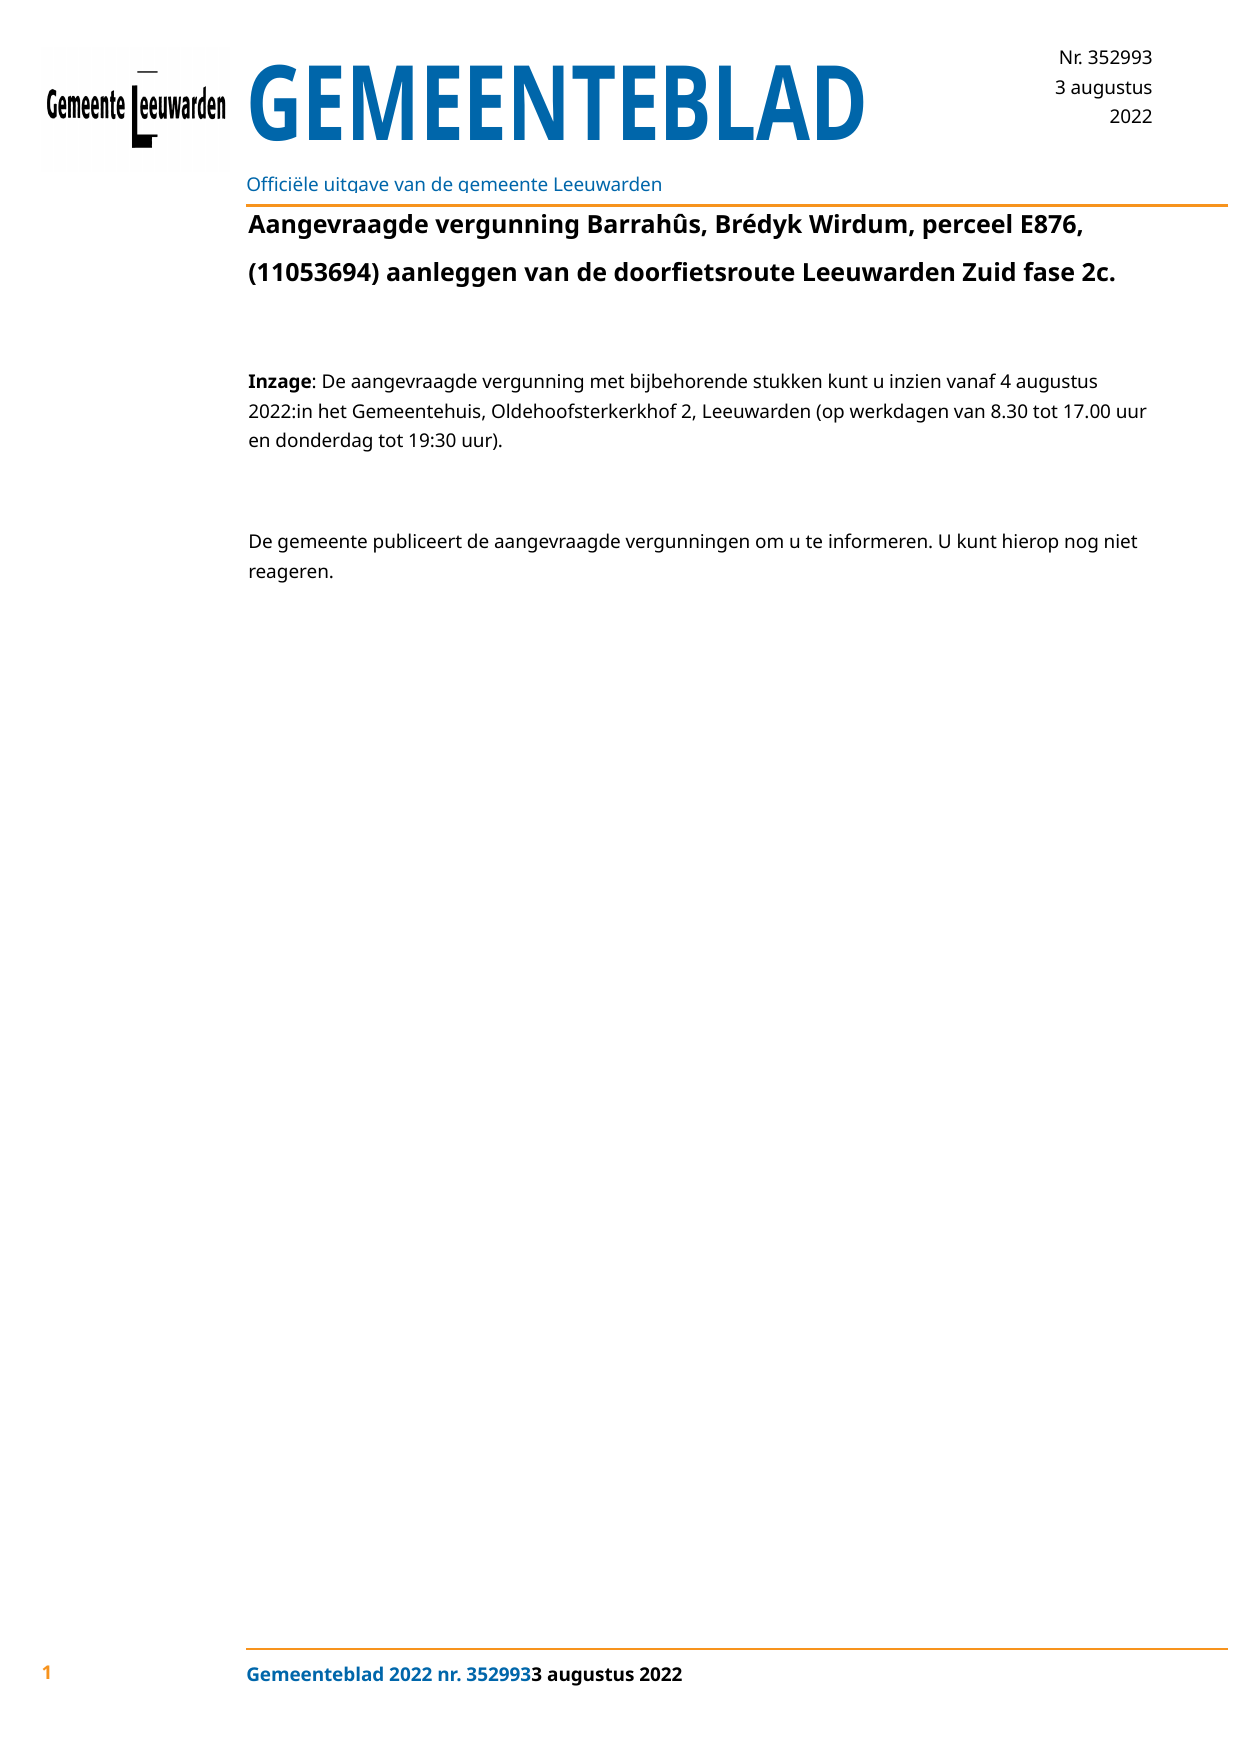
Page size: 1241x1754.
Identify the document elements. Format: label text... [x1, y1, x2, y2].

text Inzage: De aangevraagde vergunning met bijbehorende stukken kunt u inzien vanaf 4 augustus 2022:in het Gemeentehuis, Oldehoofsterkerkhof 2, Leeuwarden (op werkdagen van 8.30 tot 17.00 uur en donderdag tot 19:30 uur). [248, 368, 1152, 453]
text Aangevraagde vergunning Barrahûs, Brédyk Wirdum, perceel E876, (11053694) aanleggen van de doorfietsroute Leeuwarden Zuid fase 2c. [248, 207, 1152, 288]
text De gemeente publiceert de aangevraagde vergunningen om u te informeren. U kunt hierop nog niet reageren. [248, 528, 1152, 584]
picture [41, 47, 231, 172]
